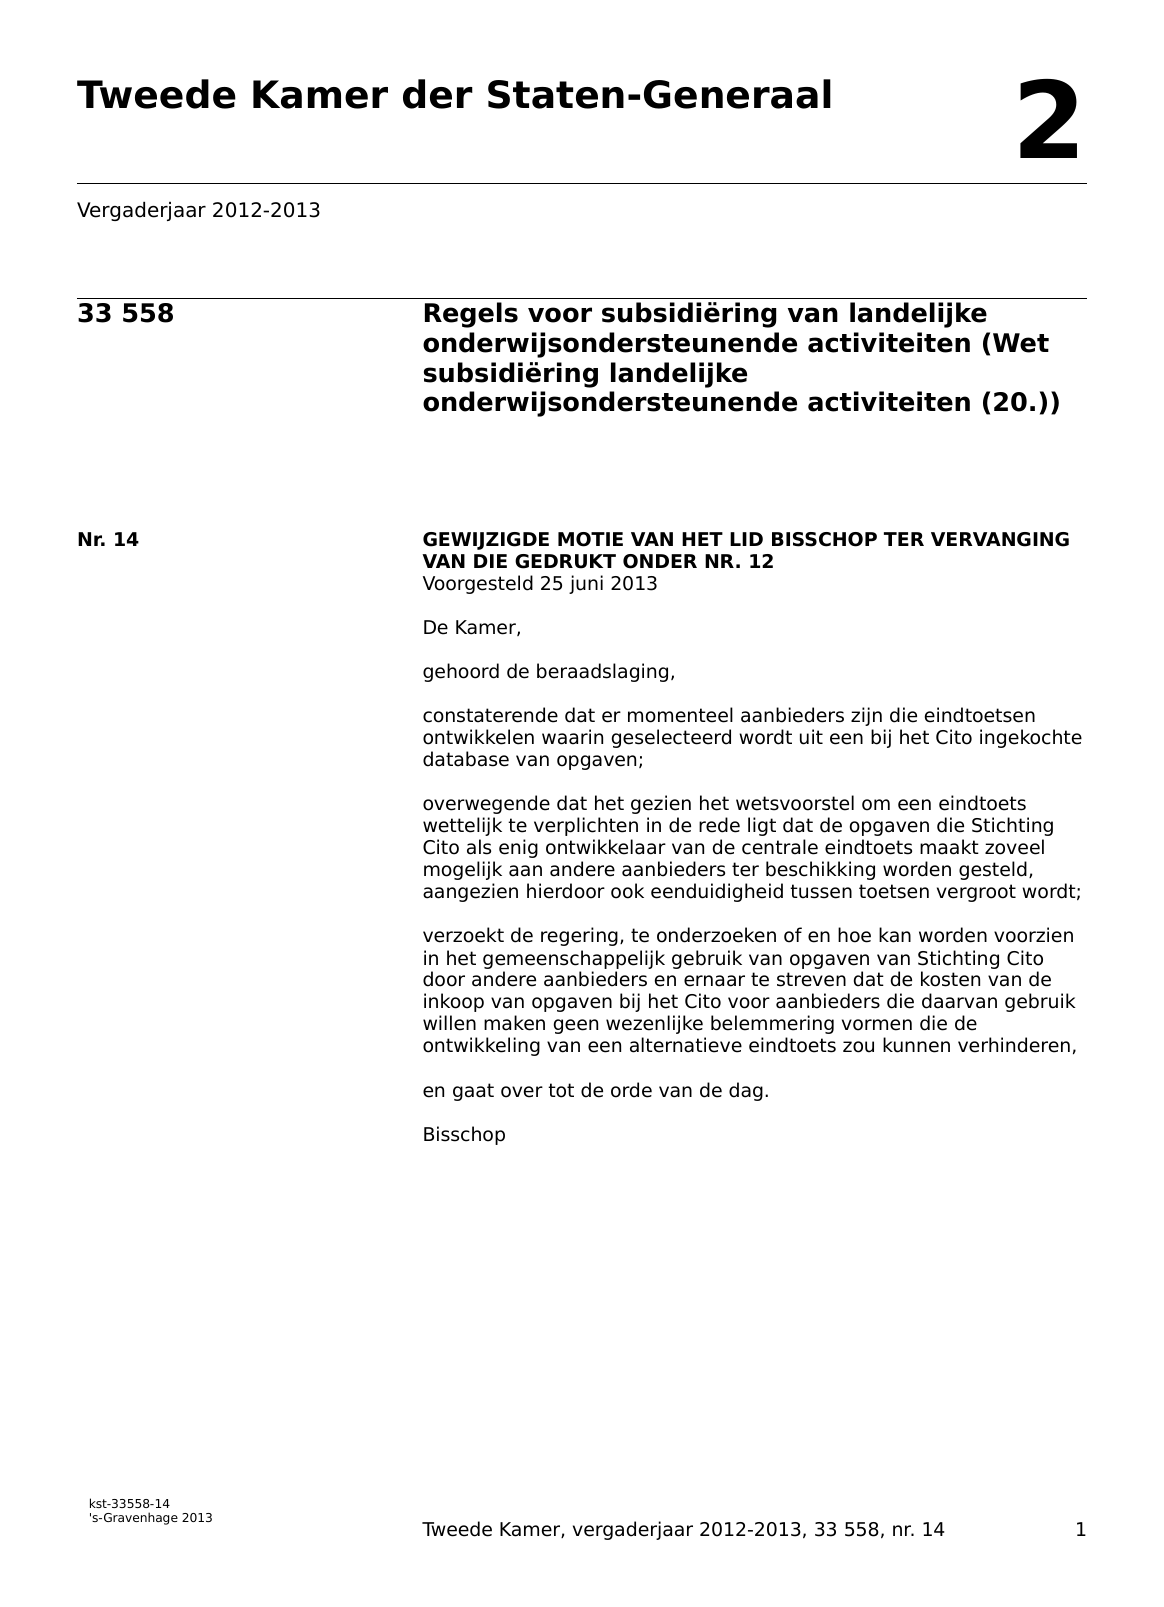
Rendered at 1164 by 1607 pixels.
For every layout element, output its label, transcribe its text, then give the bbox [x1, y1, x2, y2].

table_cell Vergaderjaar 2012-2013 [77, 184, 1087, 298]
subtitle Nr. 14 GEWIJZIGDE MOTIE VAN HET LID BISSCHOP TER VERVANGING VAN DIE GEDRUKT ONDER NR. 12 [77, 529, 1087, 573]
text en gaat over tot de orde van de dag. [422, 1079, 1087, 1101]
table_header 2 [886, 59, 1087, 183]
subtitle 33 558 Regels voor subsidiëring van landelijke onderwijsondersteunende activiteiten (Wet subsidiëring landelijke onderwijsondersteunende activiteiten (20.)) [77, 299, 1087, 418]
text 's-Gravenhage 2013 [88, 1511, 323, 1525]
table_header Tweede Kamer der Staten-Generaal [77, 59, 886, 183]
text Voorgesteld 25 juni 2013 [422, 573, 1087, 595]
text constaterende dat er momenteel aanbieders zijn die eindtoetsen ontwikkelen waarin geselecteerd wordt uit een bij het Cito ingekochte database van opgaven; [422, 705, 1087, 771]
text Bisschop [422, 1124, 1087, 1146]
text kst-33558-14 [88, 1497, 323, 1511]
text verzoekt de regering, te onderzoeken of en hoe kan worden voorzien in het gemeenschappelijk gebruik van opgaven van Stichting Cito door andere aanbieders en ernaar te streven dat de kosten van de inkoop van opgaven bij het Cito voor aanbieders die daarvan gebruik willen maken geen wezenlijke belemmering vormen die de ontwikkeling van een alternatieve eindtoets zou kunnen verhinderen, [422, 925, 1087, 1057]
text De Kamer, [422, 617, 1087, 639]
text gehoord de beraadslaging, [422, 661, 1087, 683]
text overwegende dat het gezien het wetsvoorstel om een eindtoets wettelijk te verplichten in de rede ligt dat de opgaven die Stichting Cito als enig ontwikkelaar van de centrale eindtoets maakt zoveel mogelijk aan andere aanbieders ter beschikking worden gesteld, aangezien hierdoor ook eenduidigheid tussen toetsen vergroot wordt; [422, 793, 1087, 903]
